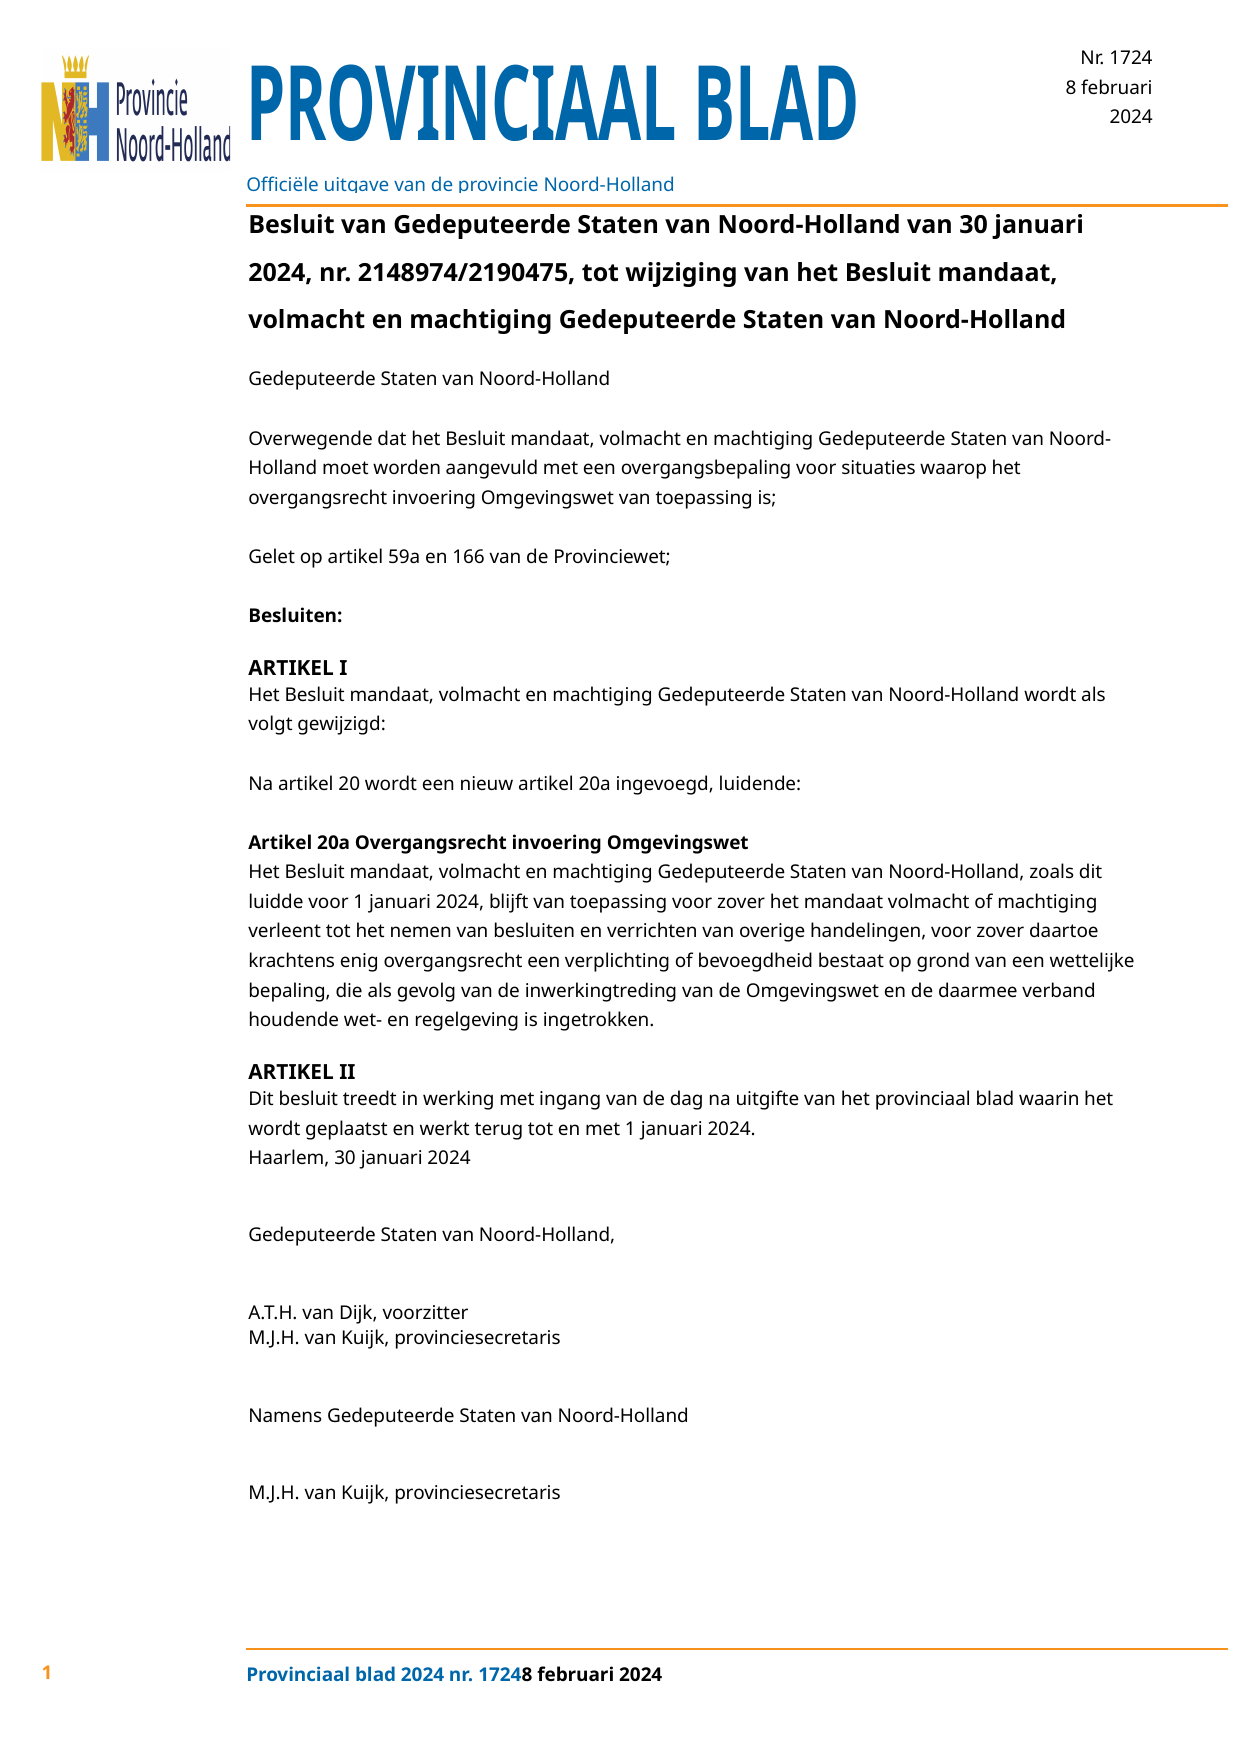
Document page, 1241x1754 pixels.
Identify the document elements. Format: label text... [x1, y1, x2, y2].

text Overwegende dat het Besluit mandaat, volmacht en machtiging Gedeputeerde Staten van Noord-Holland moet worden aangevuld met een overgangsbepaling voor situaties waarop het overgangsrecht invoering Omgevingswet van toepassing is; [248, 425, 1152, 509]
text A.T.H. van Dijk, voorzitter [248, 1299, 1152, 1324]
text Artikel 20a Overgangsrecht invoering Omgevingswet [248, 829, 1152, 855]
text Gedeputeerde Staten van Noord-Holland, [248, 1222, 1152, 1247]
text Na artikel 20 wordt een nieuw artikel 20a ingevoegd, luidende: [248, 770, 1152, 796]
text Haarlem, 30 januari 2024 [248, 1144, 1152, 1170]
text M.J.H. van Kuijk, provinciesecretaris [248, 1324, 1152, 1350]
text Besluit van Gedeputeerde Staten van Noord-Holland van 30 januari 2024, nr. 2148974/2190475, tot wijziging van het Besluit mandaat, volmacht en machtiging Gedeputeerde Staten van Noord-Holland [248, 207, 1152, 336]
text ARTIKEL II [248, 1057, 1152, 1085]
text Besluiten: [248, 602, 1152, 628]
text Het Besluit mandaat, volmacht en machtiging Gedeputeerde Staten van Noord-Holland wordt als volgt gewijzigd: [248, 681, 1152, 736]
text ARTIKEL I [248, 653, 1152, 681]
text Het Besluit mandaat, volmacht en machtiging Gedeputeerde Staten van Noord-Holland, zoals dit luidde voor 1 januari 2024, blijft van toepassing voor zover het mandaat volmacht of machtiging verleent tot het nemen van besluiten en verrichten van overige handelingen, voor zover daartoe krachtens enig overgangsrecht een verplichting of bevoegdheid bestaat op grond van een wettelijke bepaling, die als gevolg van de inwerkingtreding van de Omgevingswet en de daarmee verband houdende wet- en regelgeving is ingetrokken. [248, 858, 1152, 1032]
text Gelet op artikel 59a en 166 van de Provinciewet; [248, 543, 1152, 569]
text M.J.H. van Kuijk, provinciesecretaris [248, 1479, 1152, 1505]
picture [41, 47, 231, 172]
text Dit besluit treedt in werking met ingang van de dag na uitgifte van het provinciaal blad waarin het wordt geplaatst en werkt terug tot en met 1 januari 2024. [248, 1085, 1152, 1141]
text Namens Gedeputeerde Staten van Noord-Holland [248, 1402, 1152, 1427]
text Gedeputeerde Staten van Noord-Holland [248, 366, 1152, 391]
